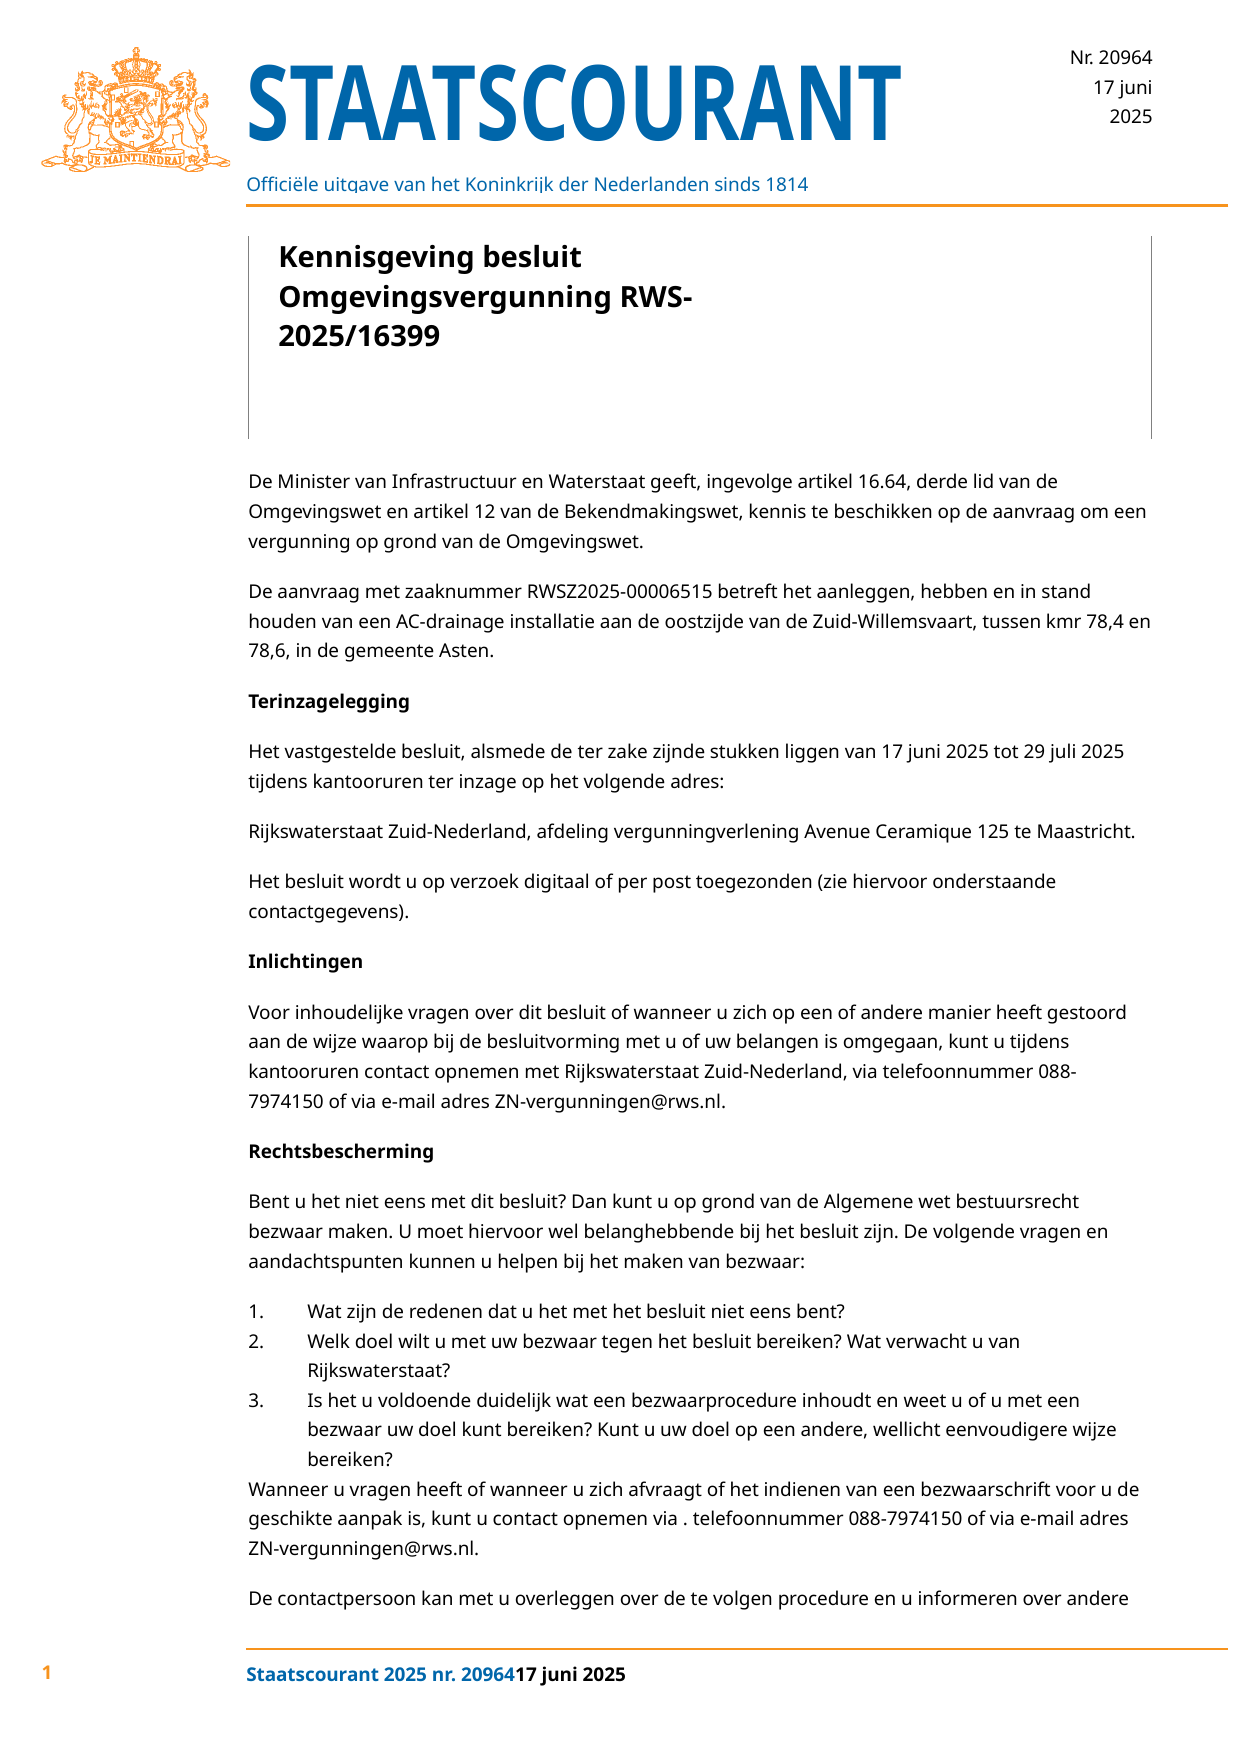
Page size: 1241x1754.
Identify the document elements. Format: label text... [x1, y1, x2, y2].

list Is het u voldoende duidelijk wat een bezwaarprocedure inhoudt en weet u of u met een bezwaar uw doel kunt bereiken? Kunt u uw doel op een andere, wellicht eenvoudigere wijze bereiken? [248, 1387, 1152, 1472]
list Wat zijn de redenen dat u het met het besluit niet eens bent? [248, 1298, 1152, 1324]
text Voor inhoudelijke vragen over dit besluit of wanneer u zich op een of andere manier heeft gestoord aan de wijze waarop bij de besluitvorming met u of uw belangen is omgegaan, kunt u tijdens kantooruren contact opnemen met Rijkswaterstaat Zuid-Nederland, via telefoonnummer 088-7974150 of via e-mail adres ZN-vergunningen@rws.nl. [248, 999, 1152, 1113]
text Rechtsbescherming [248, 1138, 1152, 1164]
text De aanvraag met zaaknummer RWSZ2025-00006515 betreft het aanleggen, hebben en in stand houden van een AC-drainage installatie aan de oostzijde van de Zuid-Willemsvaart, tussen kmr 78,4 en 78,6, in de gemeente Asten. [248, 578, 1152, 663]
table_header [850, 236, 912, 413]
text Het vastgestelde besluit, alsmede de ter zake zijnde stukken liggen van 17 juni 2025 tot 29 juli 2025 tijdens kantooruren ter inzage op het volgende adres: [248, 738, 1152, 793]
text De Minister van Infrastructuur en Waterstaat geeft, ingevolge artikel 16.64, derde lid van de Omgevingswet en artikel 12 van de Bekendmakingswet, kennis te beschikken op de aanvraag om een vergunning op grond van de Omgevingswet. [248, 469, 1152, 553]
text De contactpersoon kan met u overleggen over de te volgen procedure en u informeren over andere [248, 1585, 1152, 1611]
text Terinzagelegging [248, 688, 1152, 713]
picture [912, 236, 1090, 414]
list Welk doel wilt u met uw bezwaar tegen het besluit bereiken? Wat verwacht u van Rijkswaterstaat? [248, 1328, 1152, 1383]
text Het besluit wordt u op verzoek digitaal of per post toegezonden (zie hiervoor onderstaande contactgegevens). [248, 869, 1152, 924]
text Inlichtingen [248, 949, 1152, 974]
table_header Kennisgeving besluit Omgevingsvergunning RWS-2025/16399 [249, 236, 850, 439]
table_header [1090, 236, 1151, 413]
picture [41, 47, 231, 172]
text Rijkswaterstaat Zuid-Nederland, afdeling vergunningverlening Avenue Ceramique 125 te Maastricht. [248, 818, 1152, 844]
table_header [850, 414, 1151, 439]
text Bent u het niet eens met dit besluit? Dan kunt u op grond van de Algemene wet bestuursrecht bezwaar maken. U moet hiervoor wel belanghebbende bij het besluit zijn. De volgende vragen en aandachtspunten kunnen u helpen bij het maken van bezwaar: [248, 1189, 1152, 1273]
text Wanneer u vragen heeft of wanneer u zich afvraagt of het indienen van een bezwaarschrift voor u de geschikte aanpak is, kunt u contact opnemen via . telefoonnummer 088-7974150 of via e-mail adres ZN-vergunningen@rws.nl. [248, 1476, 1152, 1561]
